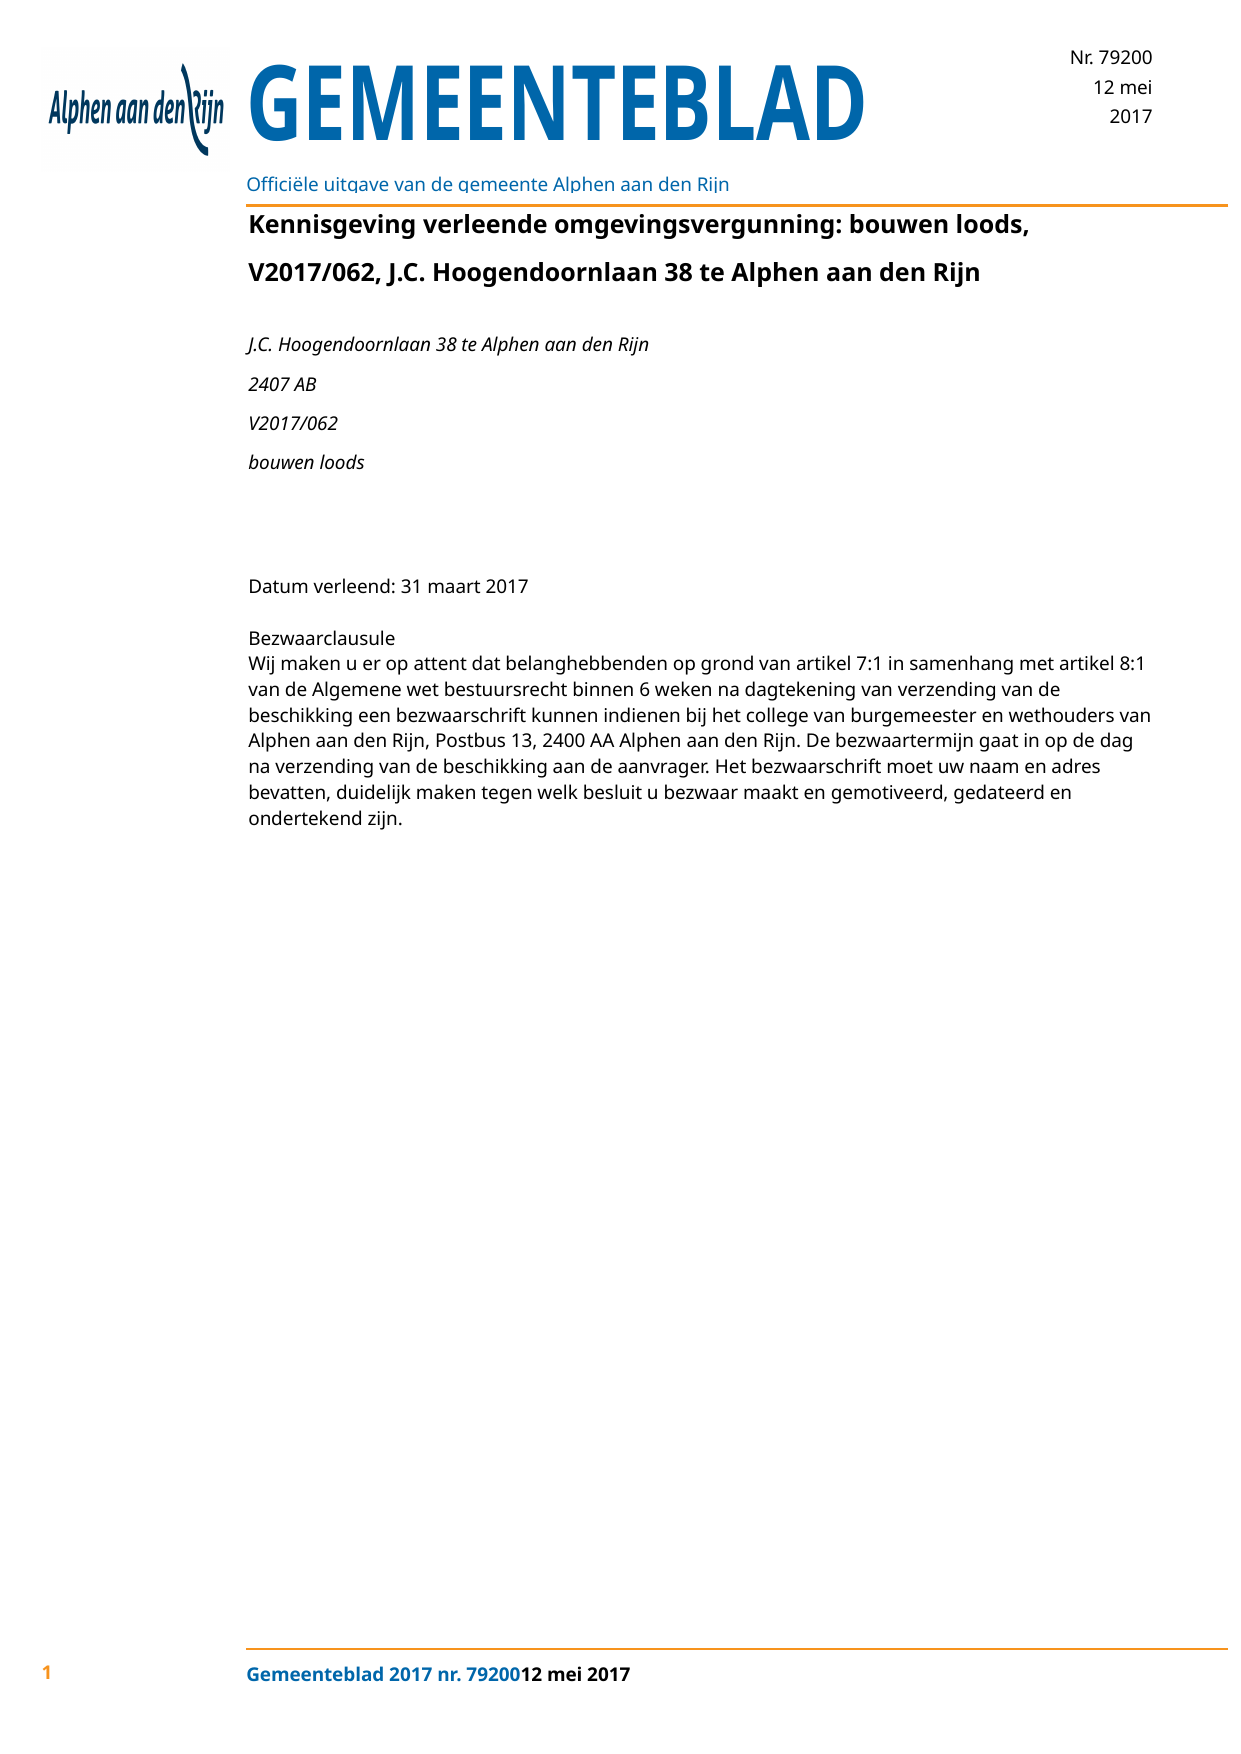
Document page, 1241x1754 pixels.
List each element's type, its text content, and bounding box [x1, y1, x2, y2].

text bouwen loods [248, 449, 1152, 475]
picture [41, 47, 231, 172]
text Bezwaarclausule [248, 625, 1152, 650]
text Wij maken u er op attent dat belanghebbenden op grond van artikel 7:1 in samenhang met artikel 8:1 van de Algemene wet bestuursrecht binnen 6 weken na dagtekening van verzending van de beschikking een bezwaarschrift kunnen indienen bij het college van burgemeester en wethouders van Alphen aan den Rijn, Postbus 13, 2400 AA Alphen aan den Rijn. De bezwaartermijn gaat in op de dag na verzending van de beschikking aan de aanvrager. Het bezwaarschrift moet uw naam en adres bevatten, duidelijk maken tegen welk besluit u bezwaar maakt en gemotiveerd, gedateerd en ondertekend zijn. [248, 650, 1152, 831]
text Kennisgeving verleende omgevingsvergunning: bouwen loods, V2017/062, J.C. Hoogendoornlaan 38 te Alphen aan den Rijn [248, 207, 1152, 288]
text 2407 AB [248, 371, 1152, 396]
text V2017/062 [248, 410, 1152, 436]
text Datum verleend: 31 maart 2017 [248, 573, 1152, 599]
text J.C. Hoogendoornlaan 38 te Alphen aan den Rijn [248, 331, 1152, 357]
